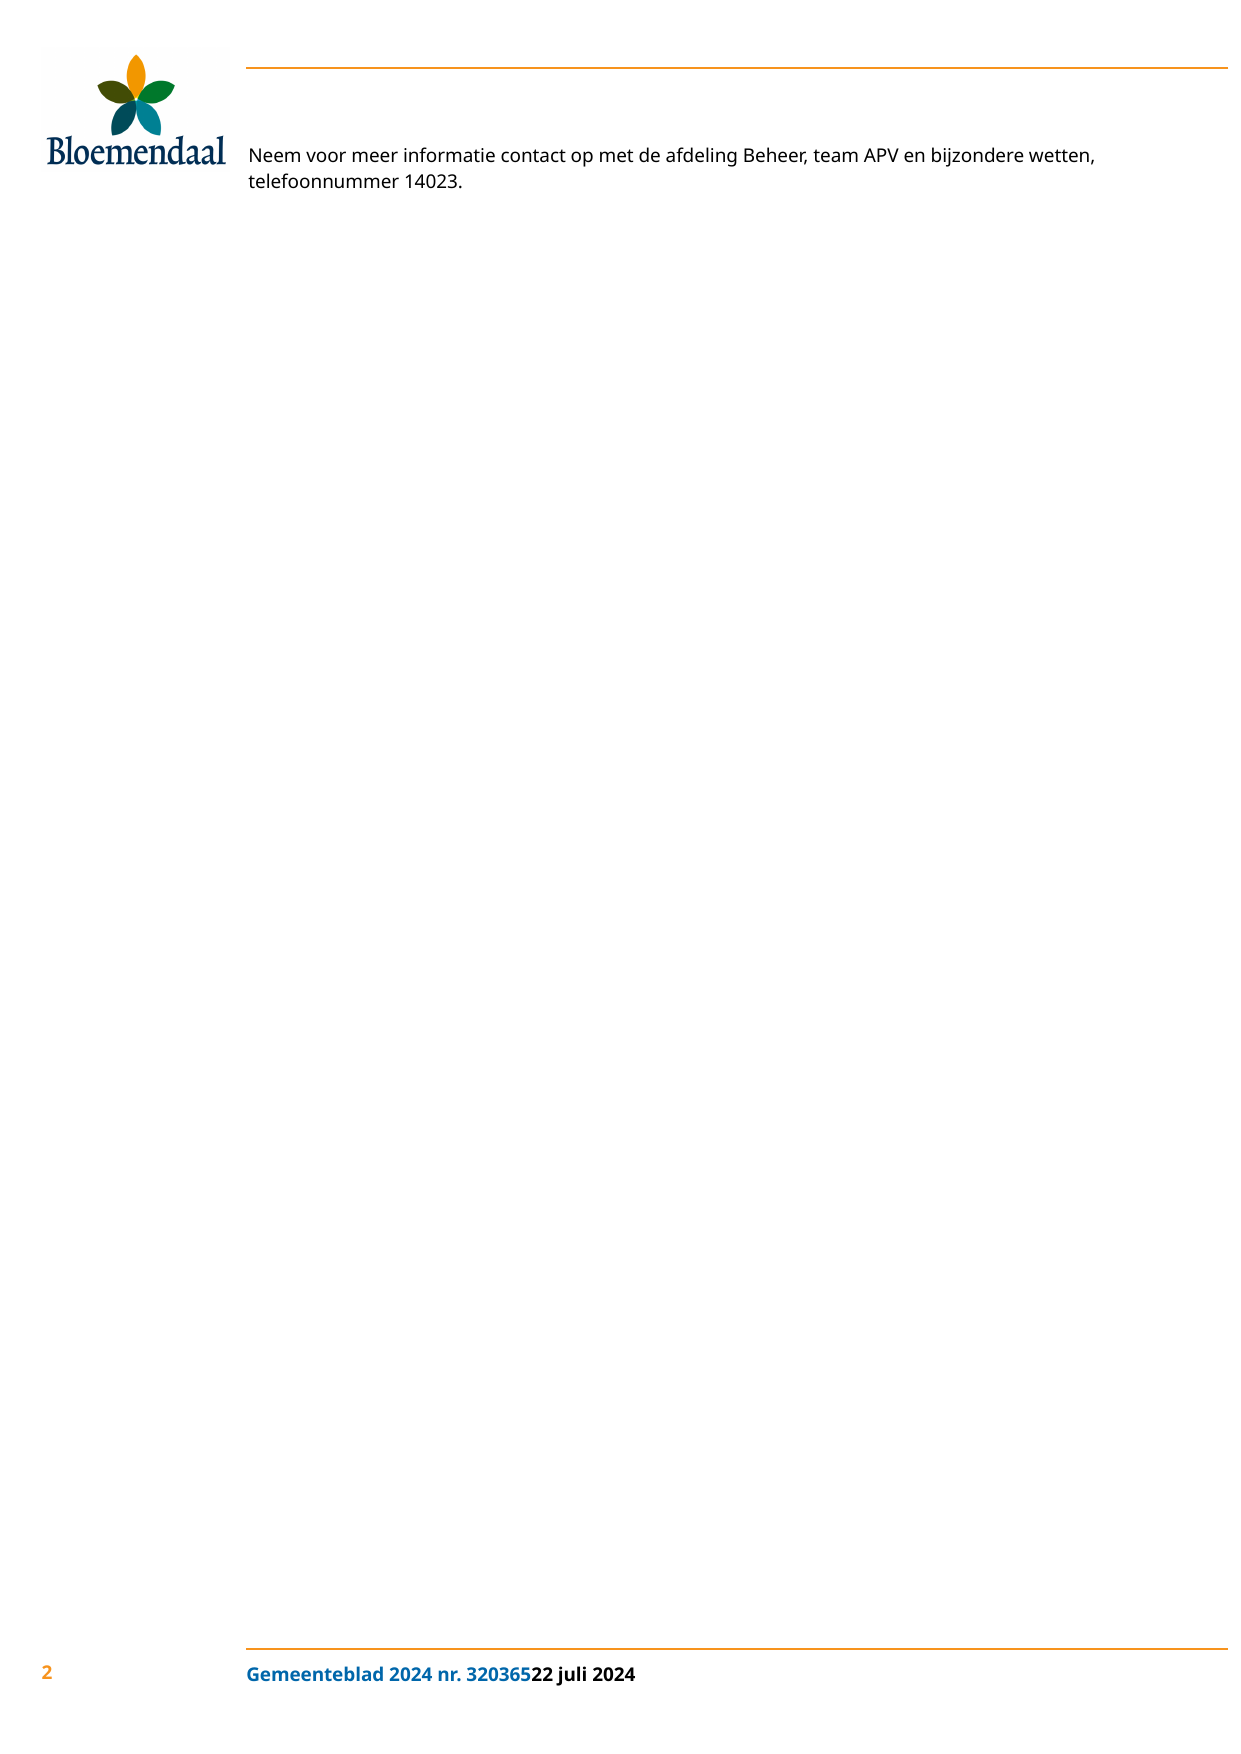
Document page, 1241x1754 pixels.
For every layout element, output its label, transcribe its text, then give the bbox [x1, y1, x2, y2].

picture [41, 47, 231, 172]
text Neem voor meer informatie contact op met de afdeling Beheer, team APV en bijzondere wetten, telefoonnummer 14023. [248, 143, 1152, 194]
